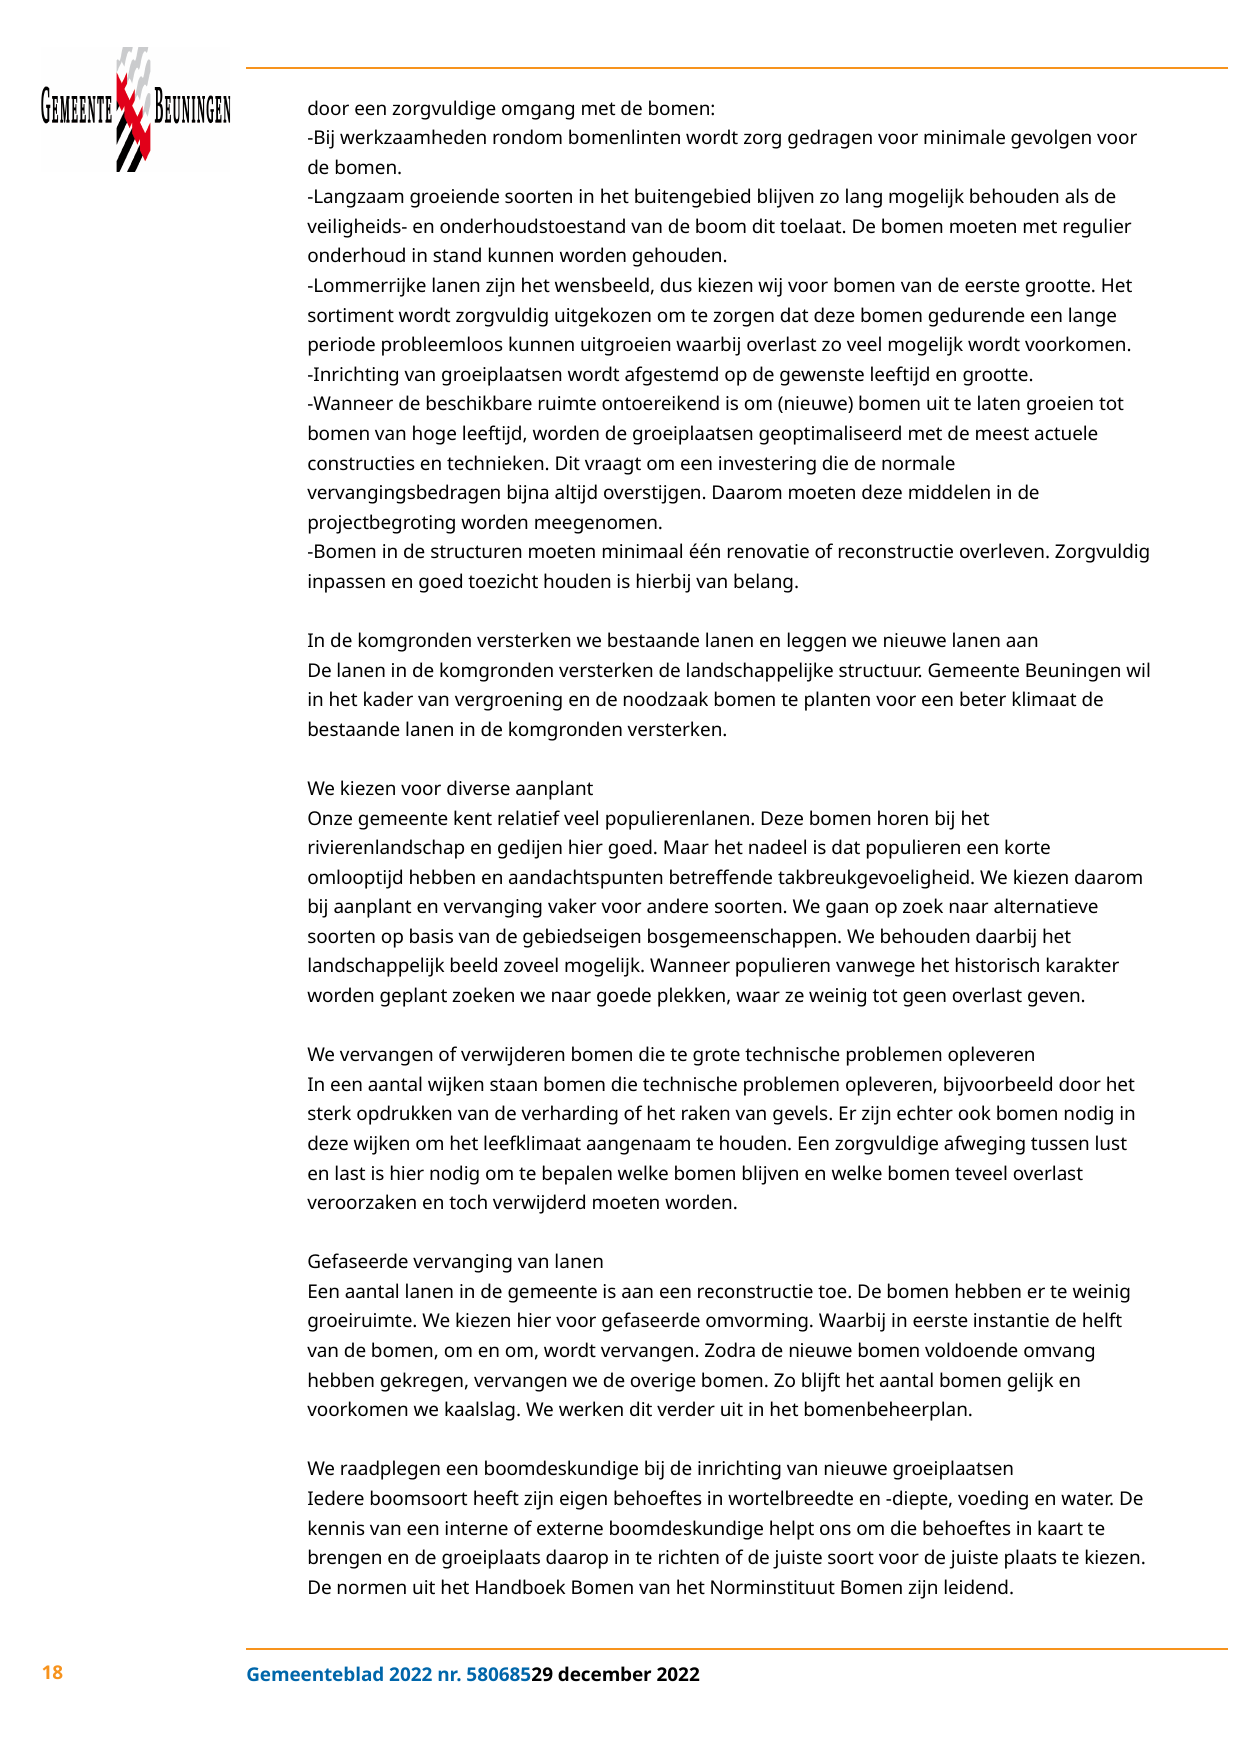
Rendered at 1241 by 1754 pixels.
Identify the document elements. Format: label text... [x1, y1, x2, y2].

list In een aantal wijken staan bomen die technische problemen opleveren, bijvoorbeeld door het sterk opdrukken van de verharding of het raken van gevels. Er zijn echter ook bomen nodig in deze wijken om het leefklimaat aangenaam te houden. Een zorgvuldige afweging tussen lust en last is hier nodig om te bepalen welke bomen blijven en welke bomen teveel overlast veroorzaken en toch verwijderd moeten worden. [248, 1071, 1152, 1215]
list -Wanneer de beschikbare ruimte ontoereikend is om (nieuwe) bomen uit te laten groeien tot bomen van hoge leeftijd, worden de groeiplaatsen geoptimaliseerd met de meest actuele constructies en technieken. Dit vraagt om een investering die de normale vervangingsbedragen bijna altijd overstijgen. Daarom moeten deze middelen in de projectbegroting worden meegenomen. [248, 391, 1152, 535]
list In de komgronden versterken we bestaande lanen en leggen we nieuwe lanen aan [248, 627, 1152, 653]
list Gefaseerde vervanging van lanen [248, 1248, 1152, 1274]
list Iedere boomsoort heeft zijn eigen behoeftes in wortelbreedte en -diepte, voeding en water. De kennis van een interne of externe boomdeskundige helpt ons om die behoeftes in kaart te brengen en de groeiplaats daarop in te richten of de juiste soort voor de juiste plaats te kiezen. De normen uit het Handboek Bomen van het Norminstituut Bomen zijn leidend. [248, 1485, 1152, 1600]
list door een zorgvuldige omgang met de bomen: [248, 95, 1152, 121]
list We vervangen of verwijderen bomen die te grote technische problemen opleveren [248, 1041, 1152, 1067]
list We raadplegen een boomdeskundige bij de inrichting van nieuwe groeiplaatsen [248, 1456, 1152, 1481]
list Een aantal lanen in de gemeente is aan een reconstructie toe. De bomen hebben er te weinig groeiruimte. We kiezen hier voor gefaseerde omvorming. Waarbij in eerste instantie de helft van de bomen, om en om, wordt vervangen. Zodra de nieuwe bomen voldoende omvang hebben gekregen, vervangen we de overige bomen. Zo blijft het aantal bomen gelijk en voorkomen we kaalslag. We werken dit verder uit in het bomenbeheerplan. [248, 1278, 1152, 1422]
list We kiezen voor diverse aanplant [248, 775, 1152, 801]
list -Lommerrijke lanen zijn het wensbeeld, dus kiezen wij voor bomen van de eerste grootte. Het sortiment wordt zorgvuldig uitgekozen om te zorgen dat deze bomen gedurende een lange periode probleemloos kunnen uitgroeien waarbij overlast zo veel mogelijk wordt voorkomen. [248, 272, 1152, 357]
list -Bomen in de structuren moeten minimaal één renovatie of reconstructie overleven. Zorgvuldig inpassen en goed toezicht houden is hierbij van belang. [248, 538, 1152, 594]
list -Bij werkzaamheden rondom bomenlinten wordt zorg gedragen voor minimale gevolgen voor de bomen. [248, 124, 1152, 180]
list De lanen in de komgronden versterken de landschappelijke structuur. Gemeente Beuningen wil in het kader van vergroening en de noodzaak bomen te planten voor een beter klimaat de bestaande lanen in de komgronden versterken. [248, 657, 1152, 742]
picture [41, 47, 231, 172]
list -Inrichting van groeiplaatsen wordt afgestemd op de gewenste leeftijd en grootte. [248, 361, 1152, 387]
list -Langzaam groeiende soorten in het buitengebied blijven zo lang mogelijk behouden als de veiligheids- en onderhoudstoestand van de boom dit toelaat. De bomen moeten met regulier onderhoud in stand kunnen worden gehouden. [248, 183, 1152, 268]
list Onze gemeente kent relatief veel populierenlanen. Deze bomen horen bij het rivierenlandschap en gedijen hier goed. Maar het nadeel is dat populieren een korte omlooptijd hebben en aandachtspunten betreffende takbreukgevoeligheid. We kiezen daarom bij aanplant en vervanging vaker voor andere soorten. We gaan op zoek naar alternatieve soorten op basis van de gebiedseigen bosgemeenschappen. We behouden daarbij het landschappelijk beeld zoveel mogelijk. Wanneer populieren vanwege het historisch karakter worden geplant zoeken we naar goede plekken, waar ze weinig tot geen overlast geven. [248, 805, 1152, 1008]
